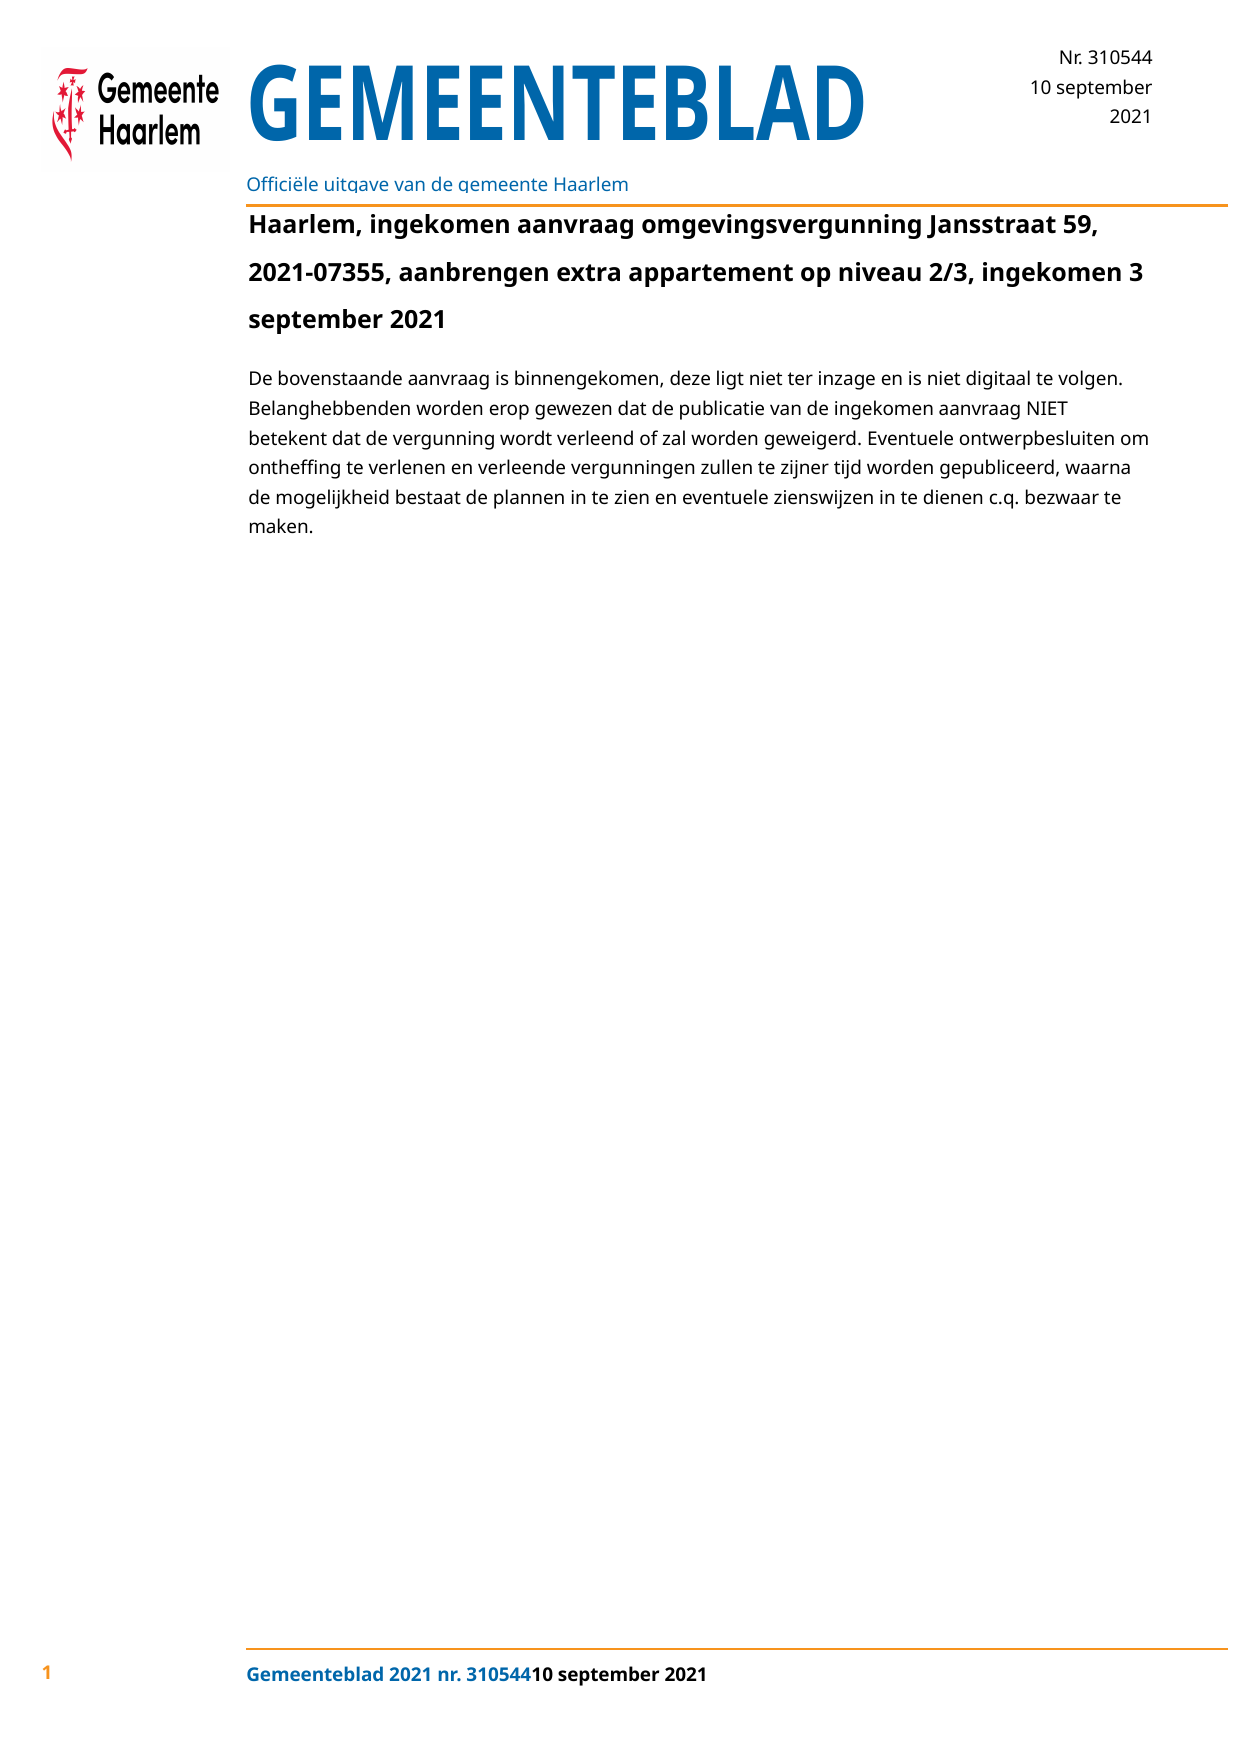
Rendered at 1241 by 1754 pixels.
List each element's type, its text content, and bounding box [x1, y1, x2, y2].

picture [41, 47, 231, 172]
text Haarlem, ingekomen aanvraag omgevingsvergunning Jansstraat 59, 2021-07355, aanbrengen extra appartement op niveau 2/3, ingekomen 3 september 2021 [248, 207, 1152, 336]
text De bovenstaande aanvraag is binnengekomen, deze ligt niet ter inzage en is niet digitaal te volgen. Belanghebbenden worden erop gewezen dat de publicatie van de ingekomen aanvraag NIET betekent dat de vergunning wordt verleend of zal worden geweigerd. Eventuele ontwerpbesluiten om ontheffing te verlenen en verleende vergunningen zullen te zijner tijd worden gepubliceerd, waarna de mogelijkheid bestaat de plannen in te zien en eventuele zienswijzen in te dienen c.q. bezwaar te maken. [248, 366, 1152, 539]
